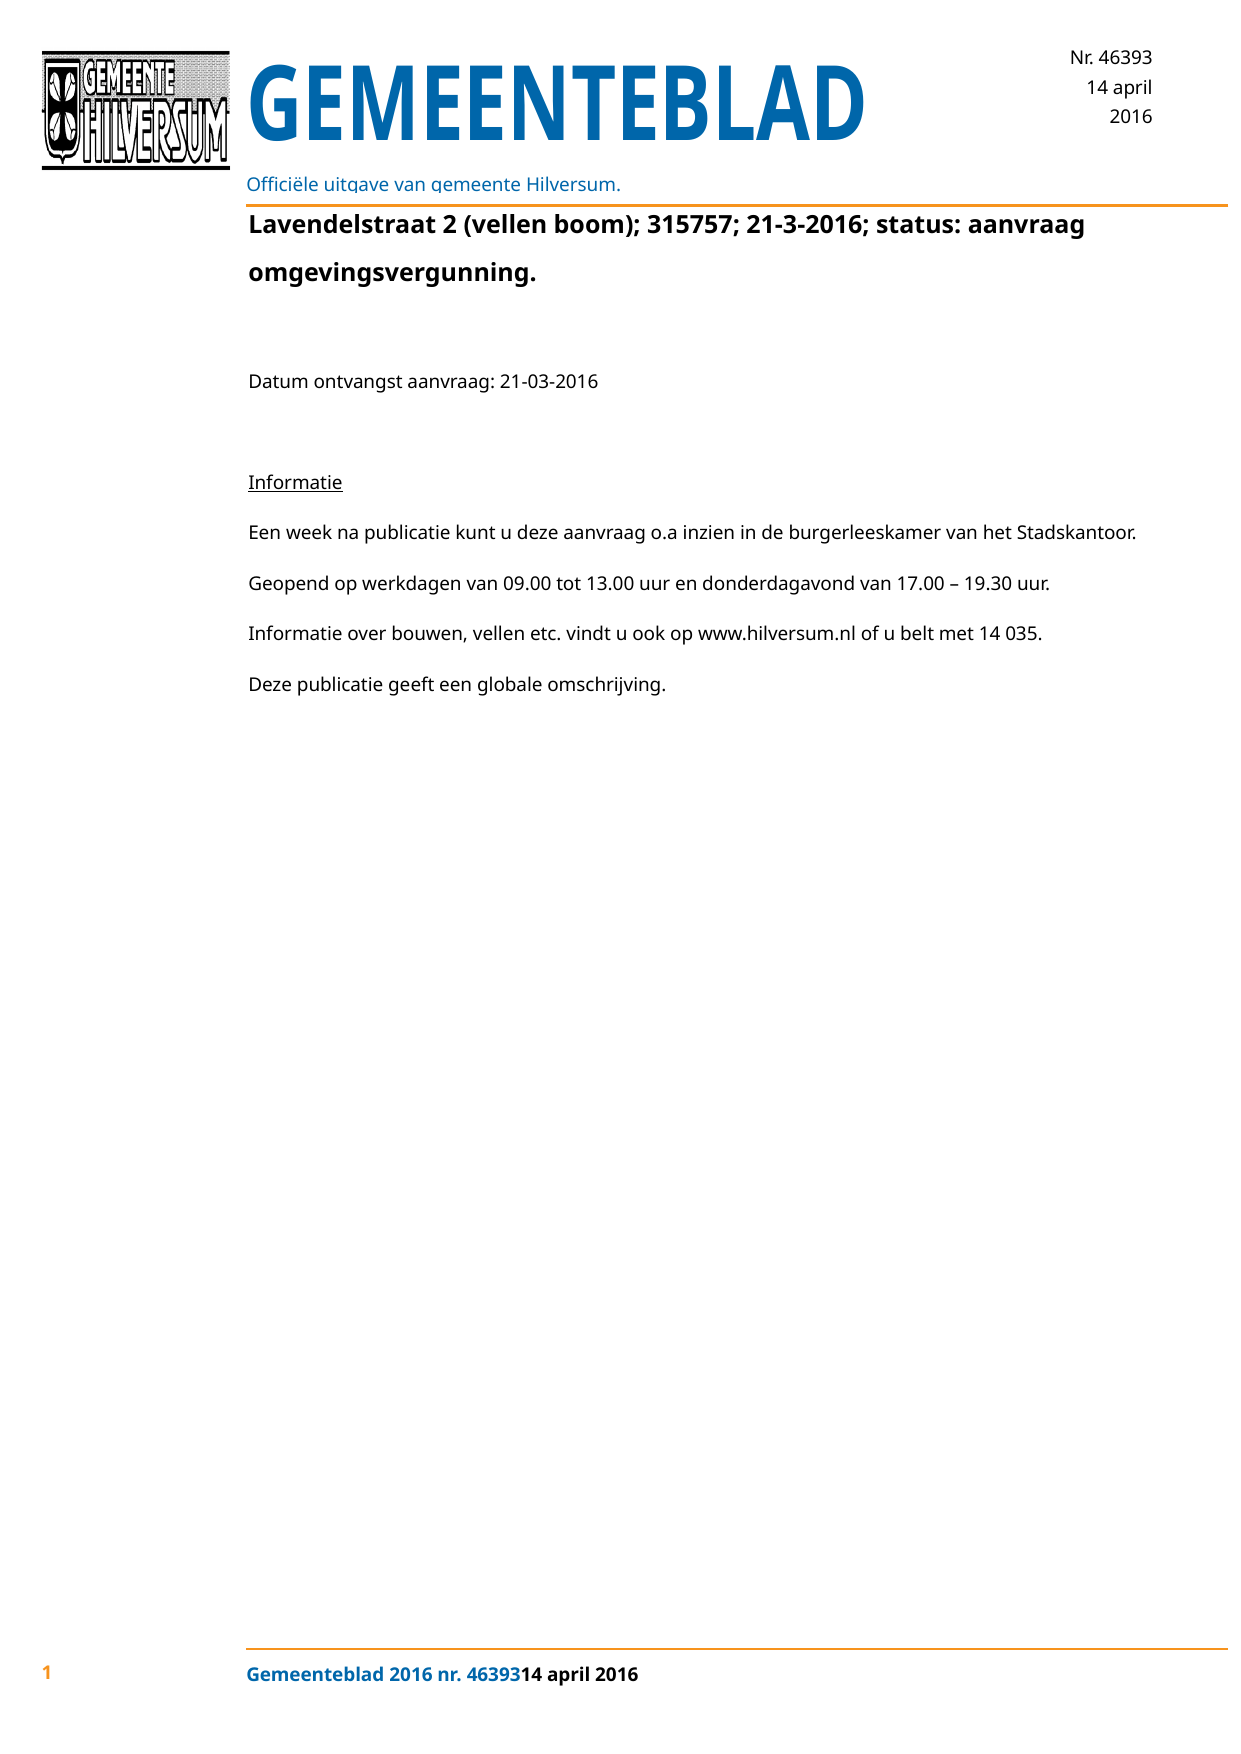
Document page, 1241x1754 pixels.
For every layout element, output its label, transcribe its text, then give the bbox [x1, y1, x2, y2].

picture [41, 47, 231, 172]
text Informatie [248, 469, 1152, 495]
text Een week na publicatie kunt u deze aanvraag o.a inzien in de burgerleeskamer van het Stadskantoor. [248, 519, 1152, 545]
text Geopend op werkdagen van 09.00 tot 13.00 uur en donderdagavond van 17.00 – 19.30 uur. [248, 570, 1152, 596]
text Datum ontvangst aanvraag: 21-03-2016 [248, 368, 1152, 394]
text Deze publicatie geeft een globale omschrijving. [248, 671, 1152, 697]
text Lavendelstraat 2 (vellen boom); 315757; 21-3-2016; status: aanvraag omgevingsvergunning. [248, 207, 1152, 288]
text Informatie over bouwen, vellen etc. vindt u ook op www.hilversum.nl of u belt met 14 035. [248, 620, 1152, 646]
